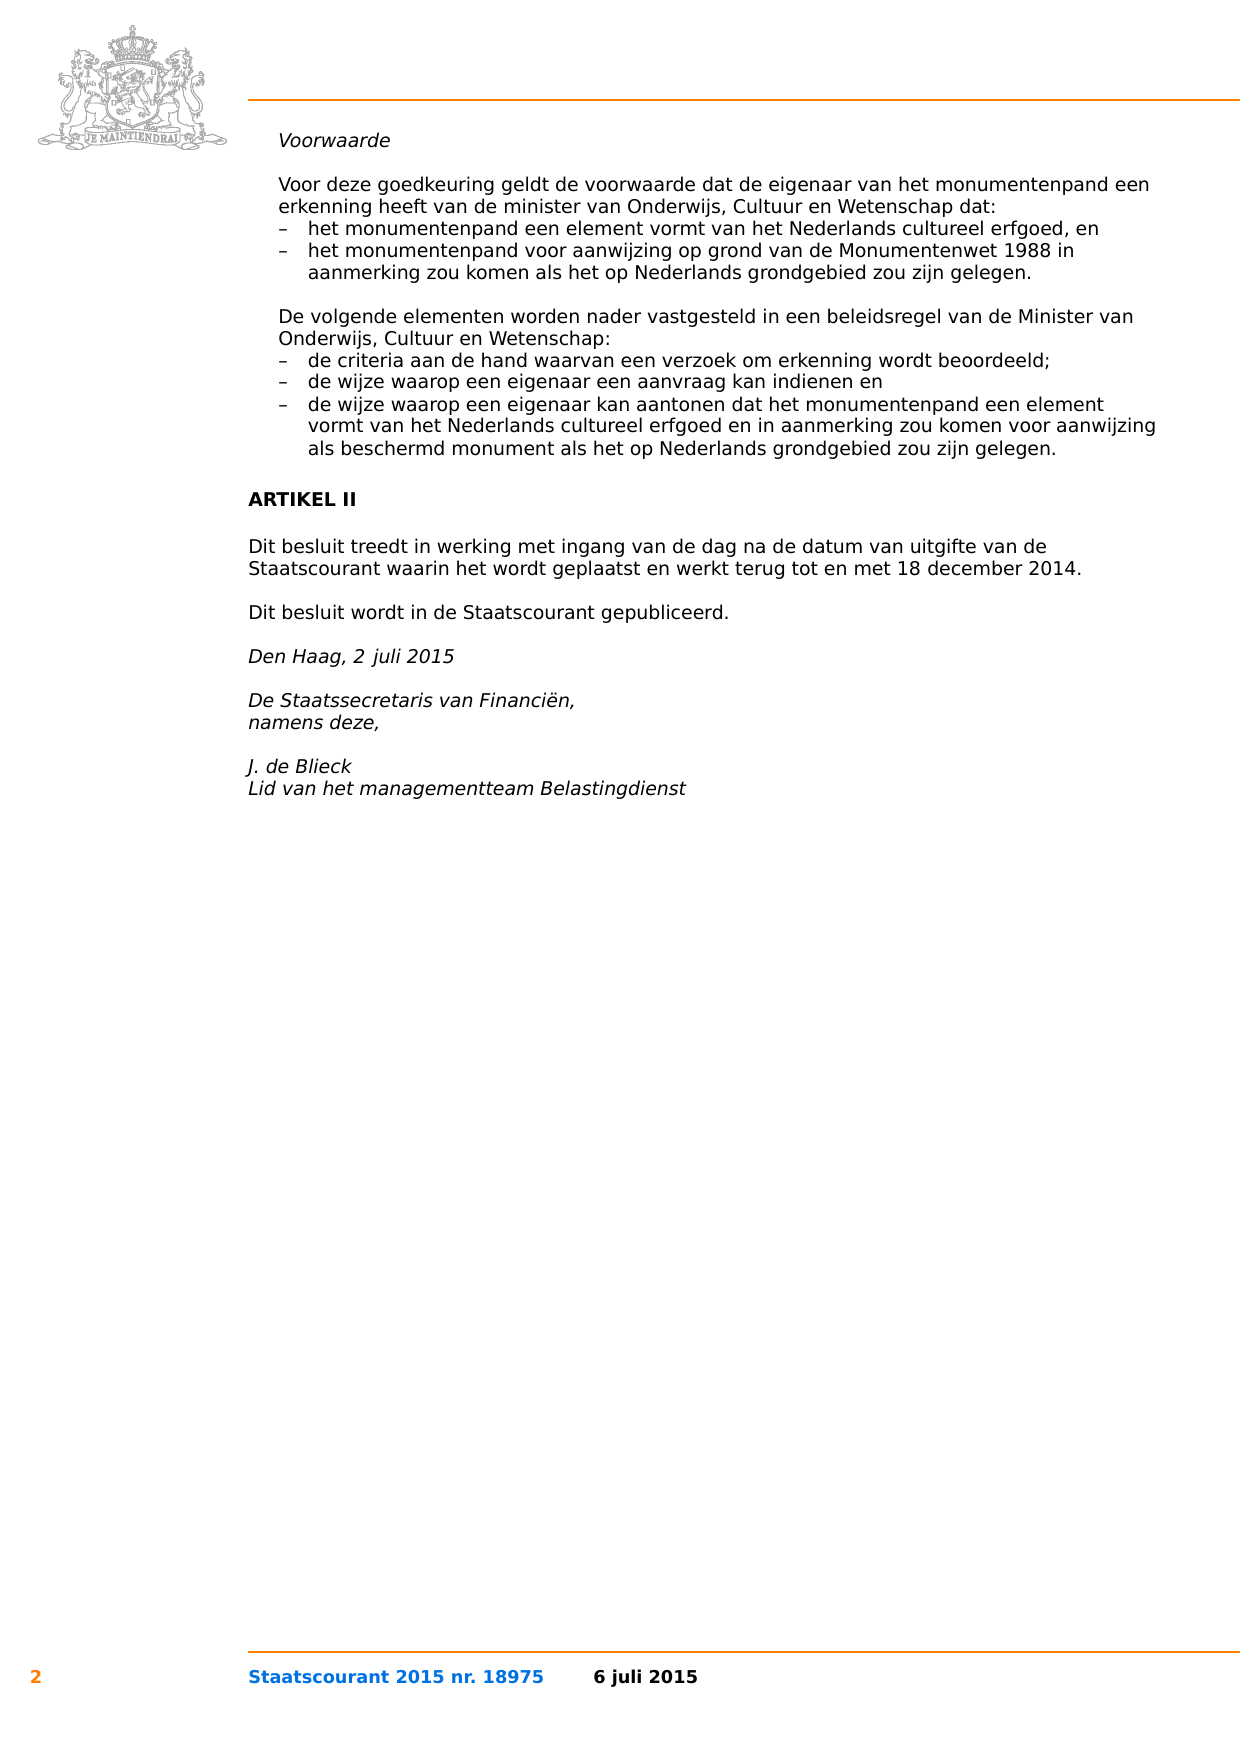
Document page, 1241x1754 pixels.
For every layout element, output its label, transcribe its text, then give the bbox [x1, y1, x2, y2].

text – het monumentenpand een element vormt van het Nederlands cultureel erfgoed, en [278, 218, 1163, 240]
text Dit besluit treedt in werking met ingang van de dag na de datum van uitgifte van de Staatscourant waarin het wordt geplaatst en werkt terug tot en met 18 december 2014. [248, 536, 1163, 580]
subtitle Voorwaarde [278, 130, 1163, 152]
text Den Haag, 2 juli 2015 [248, 646, 1163, 668]
text – de criteria aan de hand waarvan een verzoek om erkenning wordt beoordeeld; [278, 349, 1163, 371]
text De Staatssecretaris van Financiën, namens deze, J. de Blieck Lid van het managementteam Belastingdienst [248, 690, 1163, 800]
text Voor deze goedkeuring geldt de voorwaarde dat de eigenaar van het monumentenpand een erkenning heeft van de minister van Onderwijs, Cultuur en Wetenschap dat: [278, 174, 1163, 218]
text – de wijze waarop een eigenaar een aanvraag kan indienen en [278, 371, 1163, 393]
subtitle ARTIKEL II [248, 489, 1163, 511]
text De volgende elementen worden nader vastgesteld in een beleidsregel van de Minister van Onderwijs, Cultuur en Wetenschap: [278, 306, 1163, 349]
text – het monumentenpand voor aanwijzing op grond van de Monumentenwet 1988 in aanmerking zou komen als het op Nederlands grondgebied zou zijn gelegen. [278, 240, 1163, 284]
picture [38, 25, 227, 150]
text Dit besluit wordt in de Staatscourant gepubliceerd. [248, 602, 1163, 624]
text – de wijze waarop een eigenaar kan aantonen dat het monumentenpand een element vormt van het Nederlands cultureel erfgoed en in aanmerking zou komen voor aanwijzing als beschermd monument als het op Nederlands grondgebied zou zijn gelegen. [278, 393, 1163, 459]
